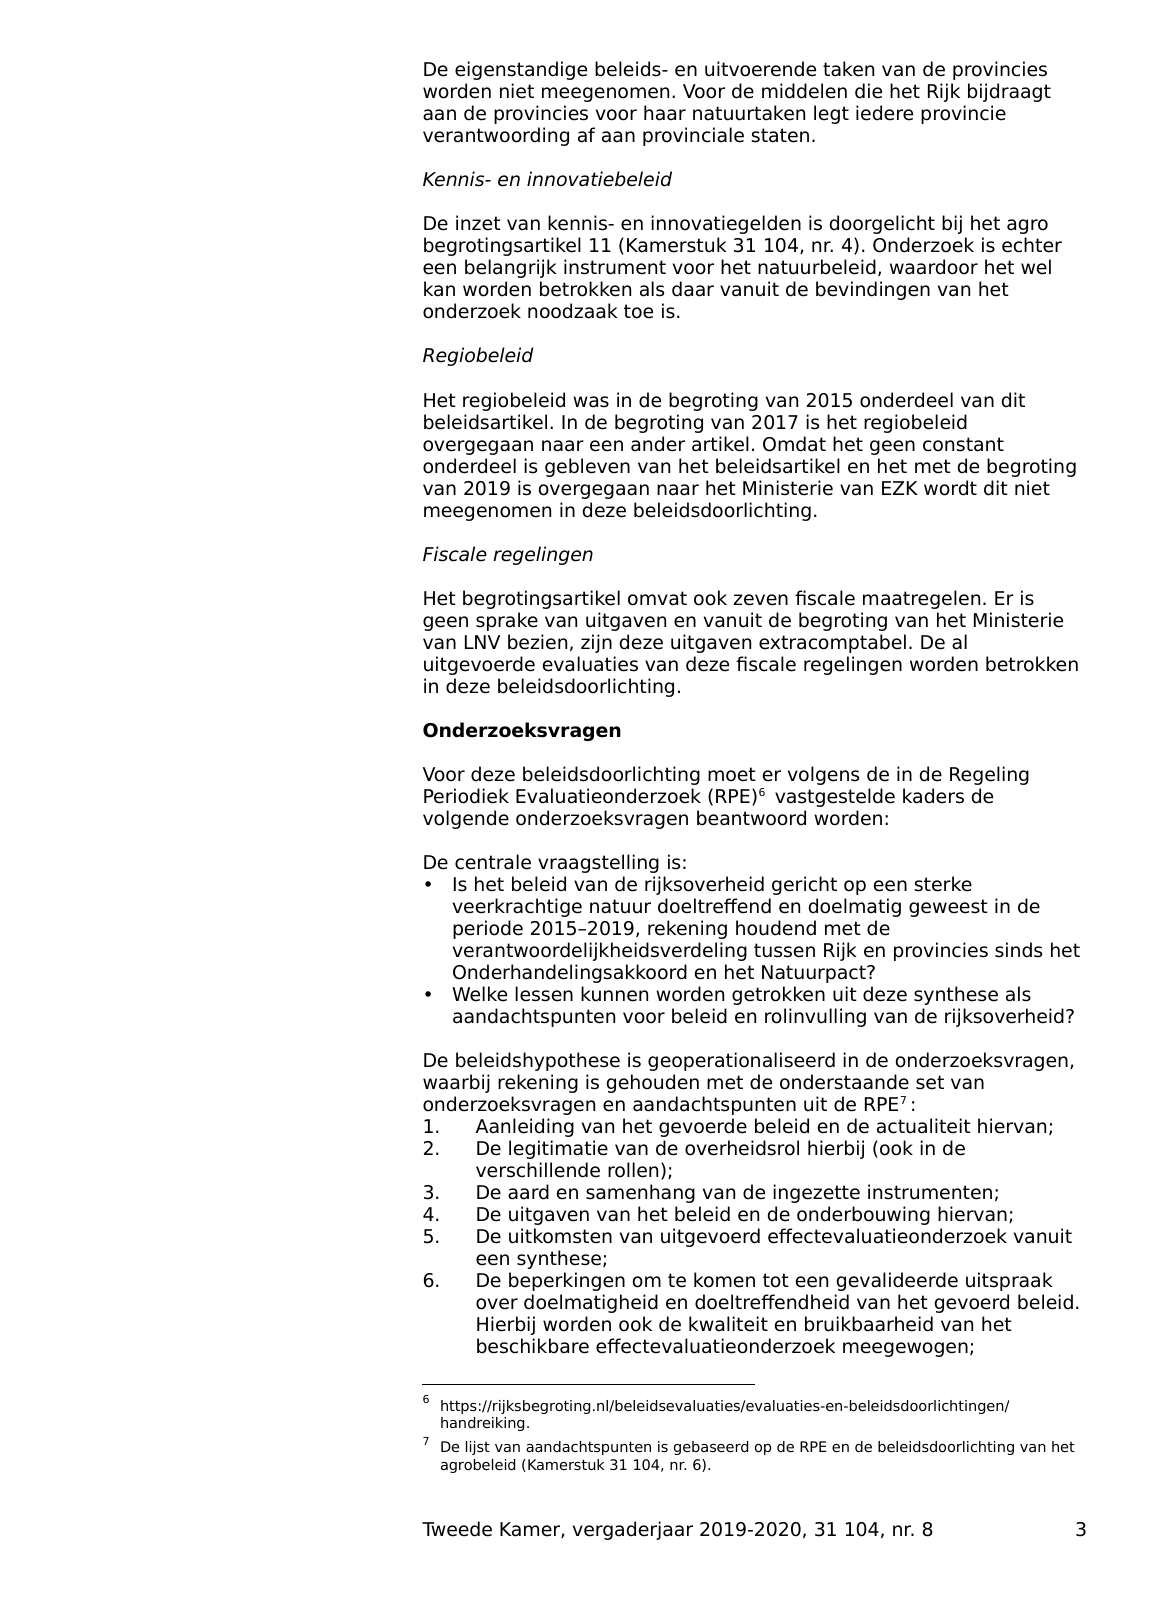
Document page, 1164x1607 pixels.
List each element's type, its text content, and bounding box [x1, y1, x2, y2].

text De beleidshypothese is geoperationaliseerd in de onderzoeksvragen, waarbij rekening is gehouden met de onderstaande set van onderzoeksvragen en aandachtspunten uit de RPE: [422, 1050, 1087, 1116]
text https://rijksbegroting.nl/beleidsevaluaties/evaluaties-en-beleidsdoorlichtingen/handreiking. [422, 1393, 1087, 1432]
text • Welke lessen kunnen worden getrokken uit deze synthese als aandachtspunten voor beleid en rolinvulling van de rijksoverheid? [422, 984, 1087, 1028]
text De lijst van aandachtspunten is gebaseerd op de RPE en de beleidsdoorlichting van het agrobeleid (Kamerstuk 31 104, nr. 6). [422, 1435, 1087, 1474]
text De centrale vraagstelling is: [422, 852, 1087, 874]
subtitle Regiobeleid [422, 345, 1087, 367]
text 4. De uitgaven van het beleid en de onderbouwing hiervan; [422, 1204, 1087, 1226]
text 3. De aard en samenhang van de ingezette instrumenten; [422, 1182, 1087, 1204]
subtitle Onderzoeksvragen [422, 720, 1087, 742]
text Voor deze beleidsdoorlichting moet er volgens de in de Regeling Periodiek Evaluatieonderzoek (RPE) vastgestelde kaders de volgende onderzoeksvragen beantwoord worden: [422, 764, 1087, 830]
text • Is het beleid van de rijksoverheid gericht op een sterke veerkrachtige natuur doeltreffend en doelmatig geweest in de periode 2015–2019, rekening houdend met de verantwoordelijkheidsverdeling tussen Rijk en provincies sinds het Onderhandelingsakkoord en het Natuurpact? [422, 874, 1087, 984]
text 5. De uitkomsten van uitgevoerd effectevaluatieonderzoek vanuit een synthese; [422, 1226, 1087, 1270]
text Het regiobeleid was in de begroting van 2015 onderdeel van dit beleidsartikel. In de begroting van 2017 is het regiobeleid overgegaan naar een ander artikel. Omdat het geen constant onderdeel is gebleven van het beleidsartikel en het met de begroting van 2019 is overgegaan naar het Ministerie van EZK wordt dit niet meegenomen in deze beleidsdoorlichting. [422, 389, 1087, 521]
text 6. De beperkingen om te komen tot een gevalideerde uitspraak over doelmatigheid en doeltreffendheid van het gevoerd beleid. Hierbij worden ook de kwaliteit en bruikbaarheid van het beschikbare effectevaluatieonderzoek meegewogen; [422, 1270, 1087, 1358]
text De inzet van kennis- en innovatiegelden is doorgelicht bij het agro begrotingsartikel 11 (Kamerstuk 31 104, nr. 4). Onderzoek is echter een belangrijk instrument voor het natuurbeleid, waardoor het wel kan worden betrokken als daar vanuit de bevindingen van het onderzoek noodzaak toe is. [422, 213, 1087, 323]
text 1. Aanleiding van het gevoerde beleid en de actualiteit hiervan; [422, 1116, 1087, 1138]
subtitle Kennis- en innovatiebeleid [422, 169, 1087, 191]
subtitle Fiscale regelingen [422, 544, 1087, 566]
text 2. De legitimatie van de overheidsrol hierbij (ook in de verschillende rollen); [422, 1138, 1087, 1182]
text Het begrotingsartikel omvat ook zeven fiscale maatregelen. Er is geen sprake van uitgaven en vanuit de begroting van het Ministerie van LNV bezien, zijn deze uitgaven extracomptabel. De al uitgevoerde evaluaties van deze fiscale regelingen worden betrokken in deze beleidsdoorlichting. [422, 588, 1087, 698]
text De eigenstandige beleids- en uitvoerende taken van de provincies worden niet meegenomen. Voor de middelen die het Rijk bijdraagt aan de provincies voor haar natuurtaken legt iedere provincie verantwoording af aan provinciale staten. [422, 59, 1087, 147]
